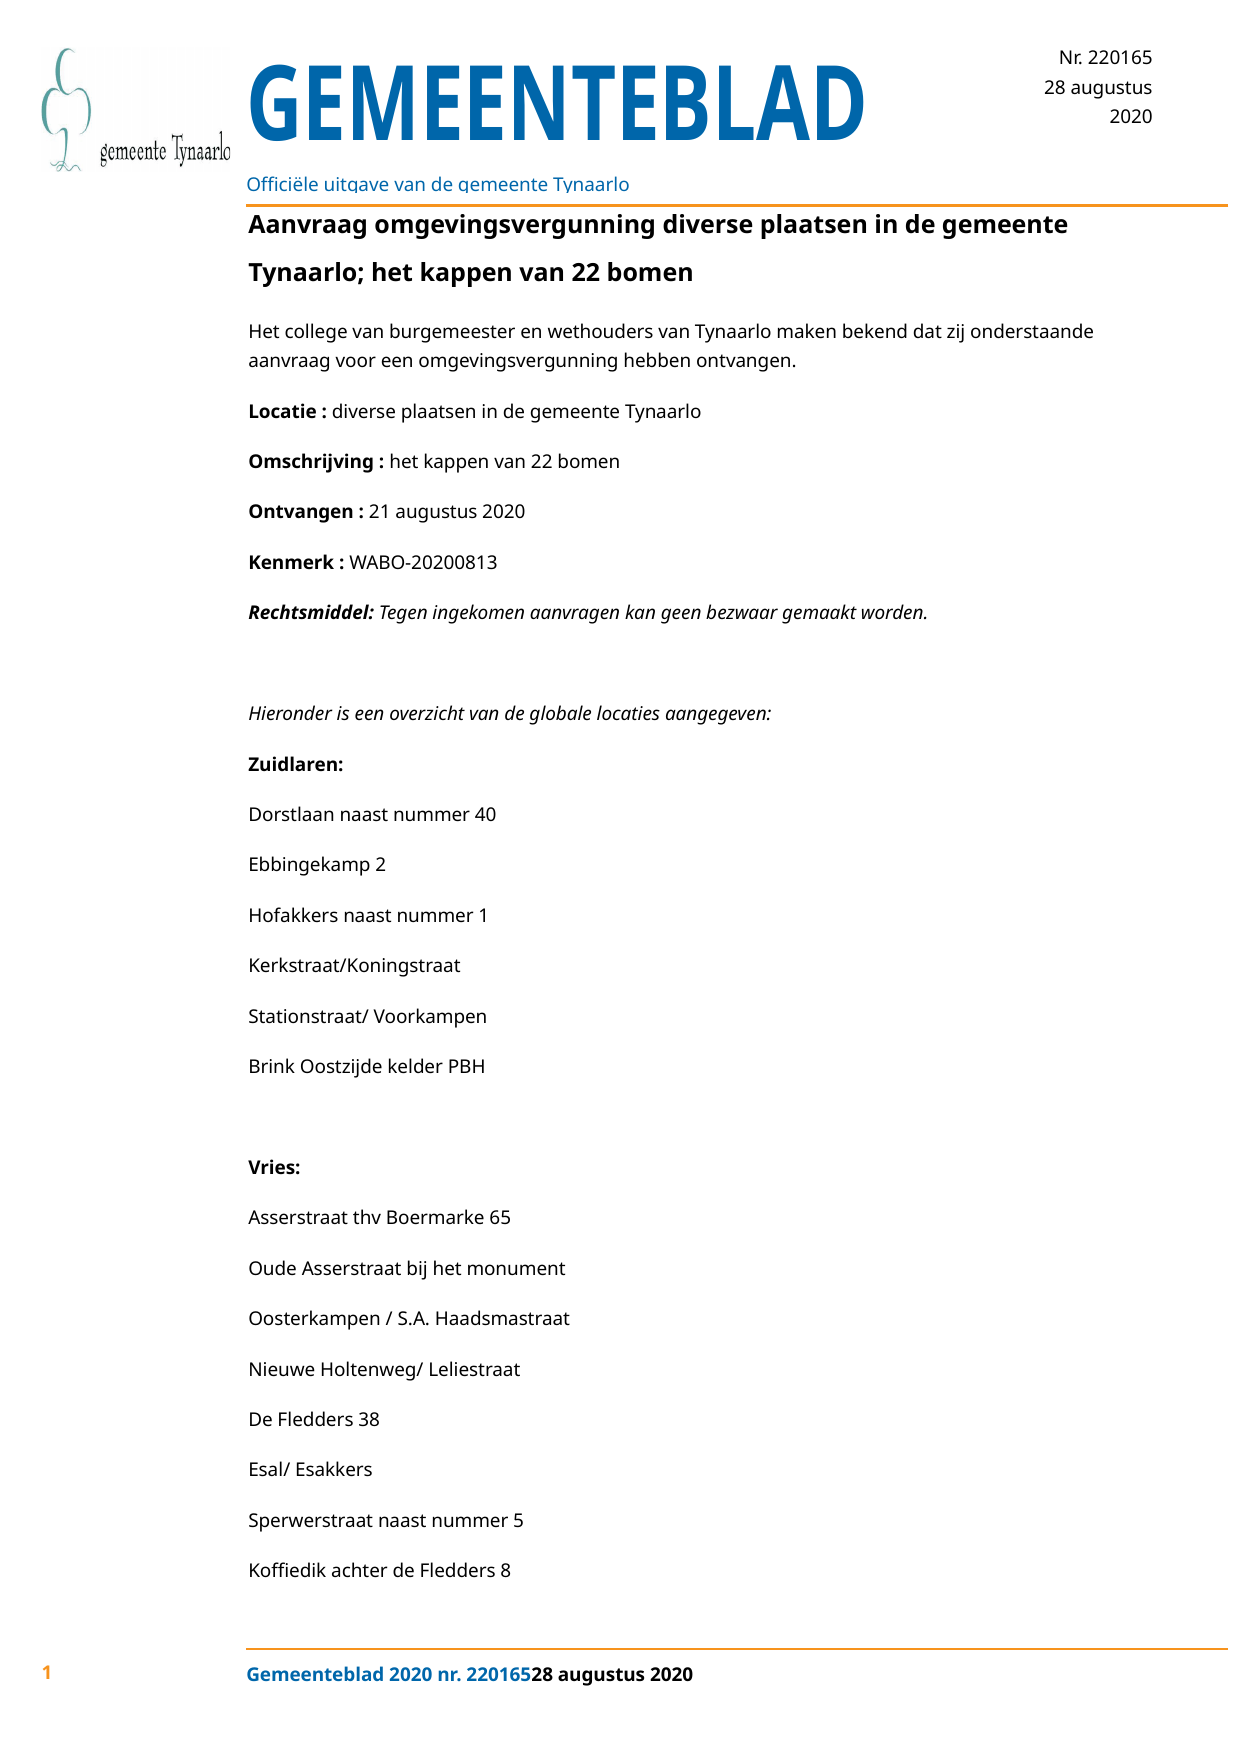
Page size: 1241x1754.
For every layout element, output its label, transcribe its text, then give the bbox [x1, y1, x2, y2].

text Sperwerstraat naast nummer 5 [248, 1507, 1152, 1533]
text Asserstraat thv Boermarke 65 [248, 1204, 1152, 1230]
text Rechtsmiddel: Tegen ingekomen aanvragen kan geen bezwaar gemaakt worden. [248, 599, 1152, 625]
text Nieuwe Holtenweg/ Leliestraat [248, 1356, 1152, 1382]
text Het college van burgemeester en wethouders van Tynaarlo maken bekend dat zij onderstaande aanvraag voor een omgevingsvergunning hebben ontvangen. [248, 318, 1152, 373]
text Locatie : diverse plaatsen in de gemeente Tynaarlo [248, 398, 1152, 424]
picture [41, 47, 231, 172]
text Omschrijving : het kappen van 22 bomen [248, 448, 1152, 474]
text Esal/ Esakkers [248, 1457, 1152, 1482]
text Brink Oostzijde kelder PBH [248, 1053, 1152, 1079]
text Oude Asserstraat bij het monument [248, 1255, 1152, 1281]
text Hofakkers naast nummer 1 [248, 902, 1152, 928]
text Koffiedik achter de Fledders 8 [248, 1557, 1152, 1583]
text Ontvangen : 21 augustus 2020 [248, 499, 1152, 524]
text Ebbingekamp 2 [248, 852, 1152, 877]
text Kerkstraat/Koningstraat [248, 952, 1152, 978]
text Aanvraag omgevingsvergunning diverse plaatsen in de gemeente Tynaarlo; het kappen van 22 bomen [248, 207, 1152, 288]
text Oosterkampen / S.A. Haadsmastraat [248, 1305, 1152, 1331]
text Hieronder is een overzicht van de globale locaties aangegeven: [248, 700, 1152, 726]
text Stationstraat/ Voorkampen [248, 1003, 1152, 1029]
text Dorstlaan naast nummer 40 [248, 801, 1152, 827]
text Vries: [248, 1154, 1152, 1180]
text De Fledders 38 [248, 1406, 1152, 1432]
text Kenmerk : WABO-20200813 [248, 549, 1152, 575]
text Zuidlaren: [248, 751, 1152, 777]
